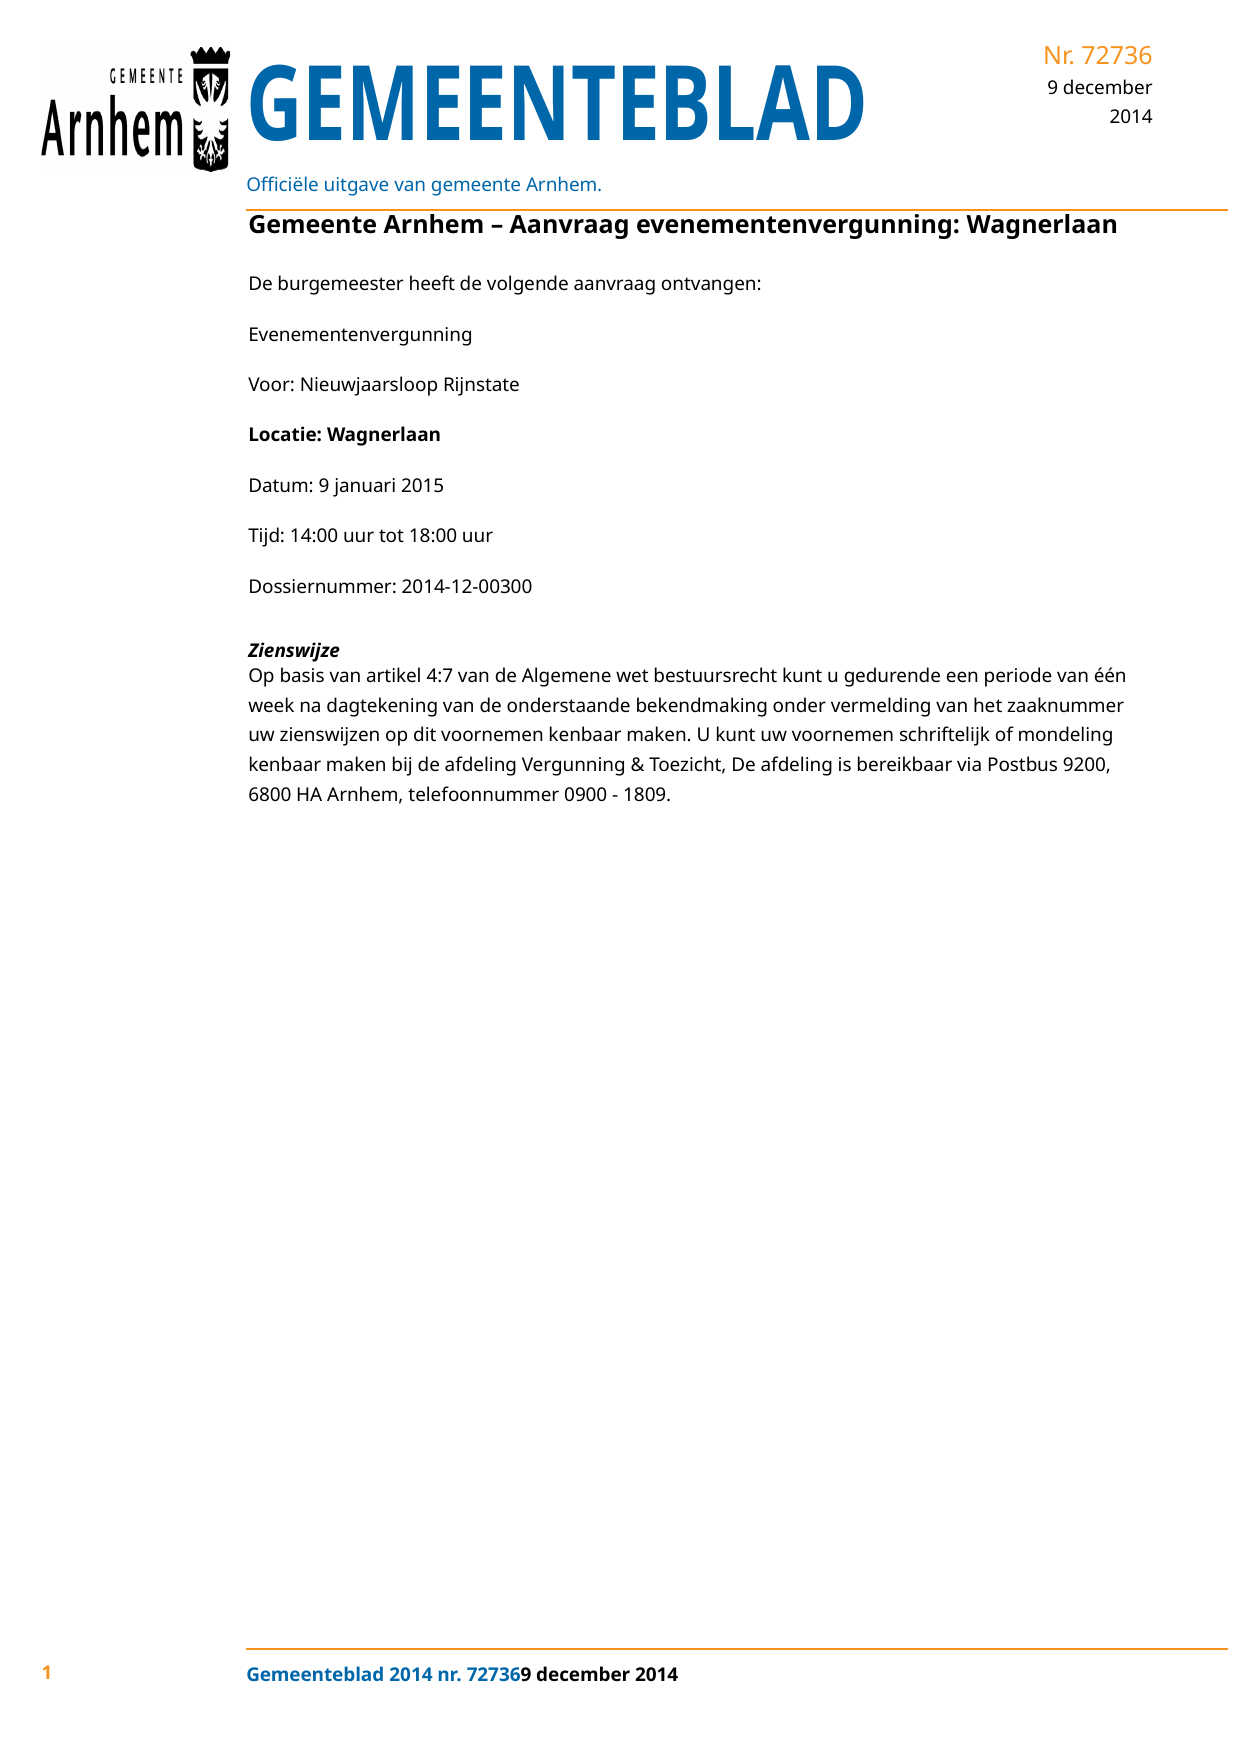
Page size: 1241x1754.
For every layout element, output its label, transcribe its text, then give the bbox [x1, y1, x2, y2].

text Locatie: Wagnerlaan [248, 422, 1152, 447]
text Zienswijze [248, 637, 1152, 662]
picture [41, 47, 231, 172]
text De burgemeester heeft de volgende aanvraag ontvangen: [248, 270, 1152, 296]
text Dossiernummer: 2014-12-00300 [248, 573, 1152, 598]
text Datum: 9 januari 2015 [248, 472, 1152, 498]
text Tijd: 14:00 uur tot 18:00 uur [248, 522, 1152, 548]
text Evenementenvergunning [248, 321, 1152, 346]
text Gemeente Arnhem – Aanvraag evenementenvergunning: Wagnerlaan [248, 211, 1152, 241]
text Voor: Nieuwjaarsloop Rijnstate [248, 371, 1152, 397]
text Op basis van artikel 4:7 van de Algemene wet bestuursrecht kunt u gedurende een periode van één week na dagtekening van de onderstaande bekendmaking onder vermelding van het zaaknummer uw zienswijzen op dit voornemen kenbaar maken. U kunt uw voornemen schriftelijk of mondeling kenbaar maken bij de afdeling Vergunning & Toezicht, De afdeling is bereikbaar via Postbus 9200, 6800 HA Arnhem, telefoonnummer 0900 - 1809. [248, 662, 1152, 807]
